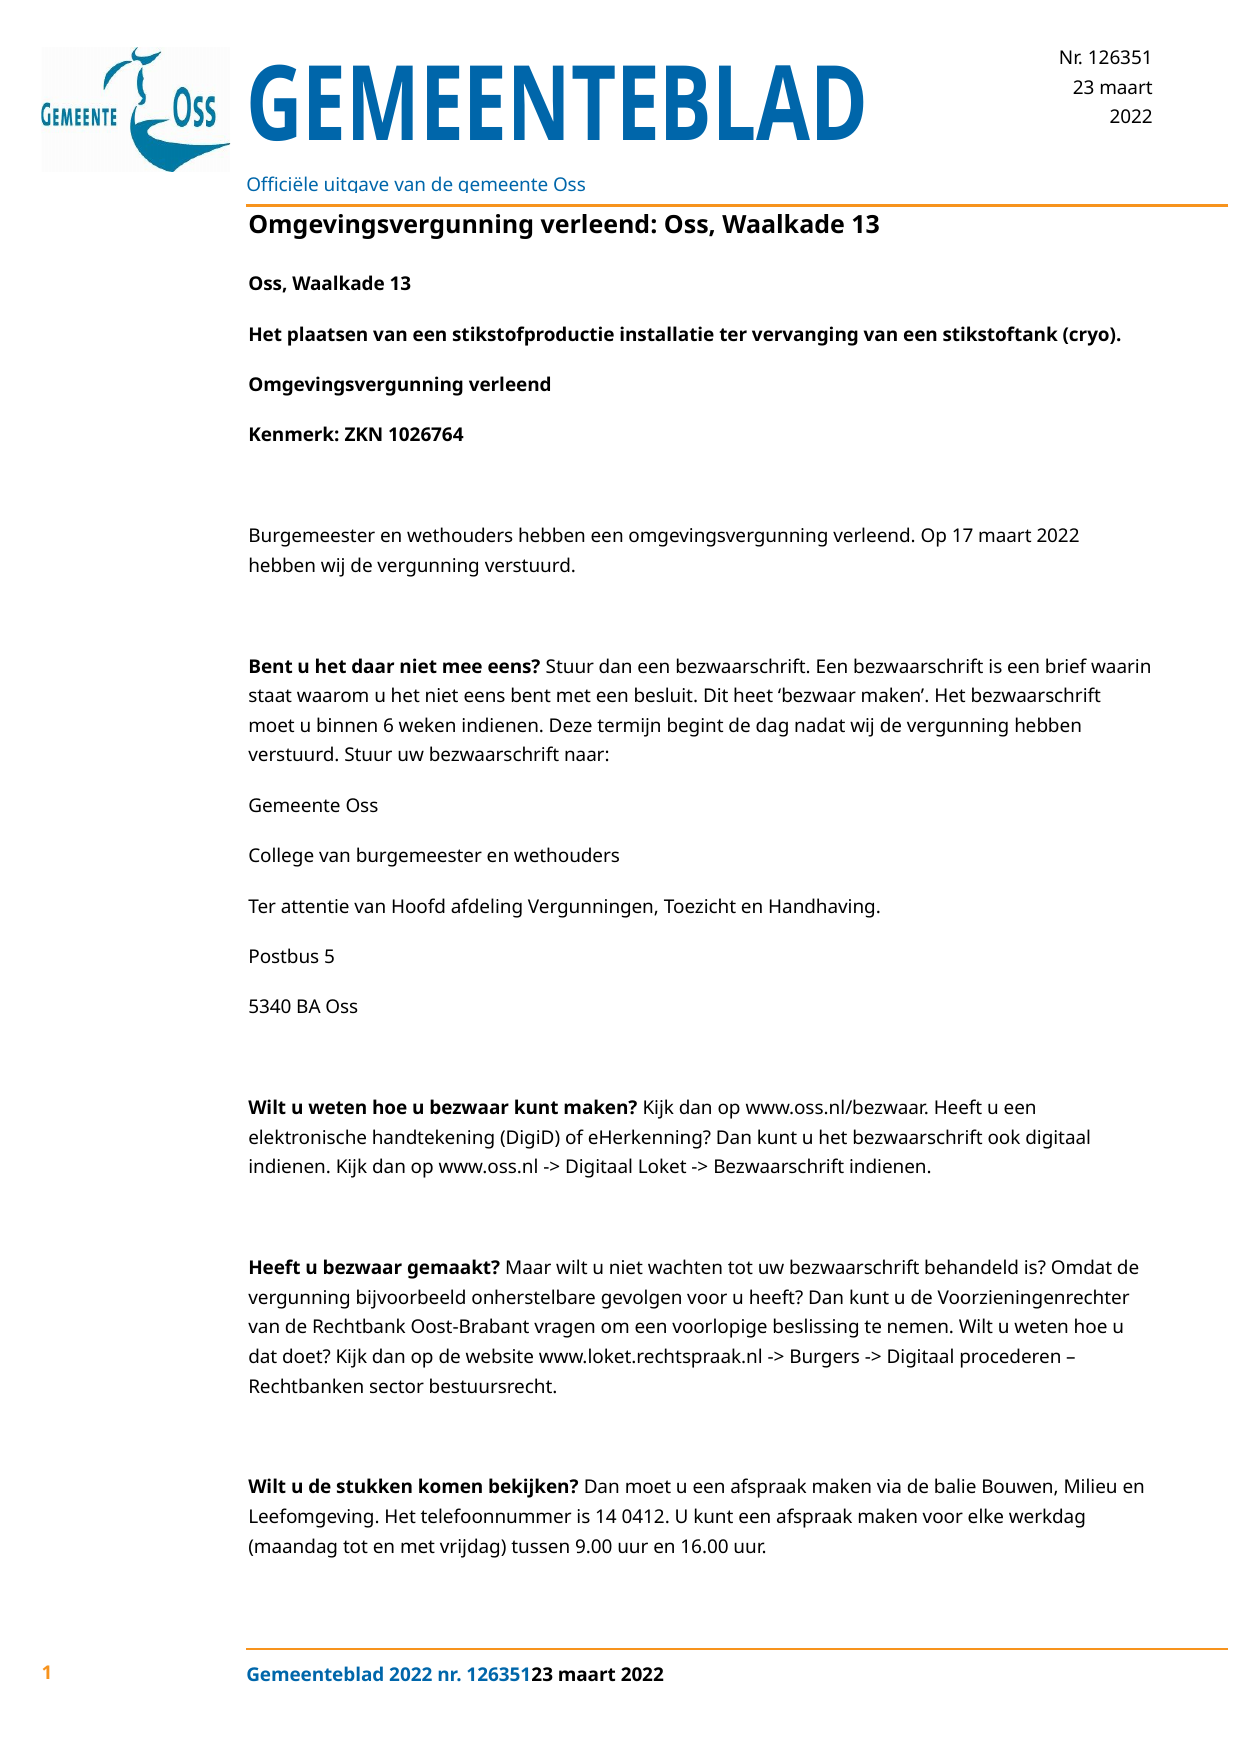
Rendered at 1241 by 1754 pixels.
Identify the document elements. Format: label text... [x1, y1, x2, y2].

picture [41, 47, 231, 172]
text Omgevingsvergunning verleend [248, 371, 1152, 397]
text Wilt u de stukken komen bekijken? Dan moet u een afspraak maken via de balie Bouwen, Milieu en Leefomgeving. Het telefoonnummer is 14 0412. U kunt een afspraak maken voor elke werkdag (maandag tot en met vrijdag) tussen 9.00 uur en 16.00 uur. [248, 1474, 1152, 1558]
text Het plaatsen van een stikstofproductie installatie ter vervanging van een stikstoftank (cryo). [248, 321, 1152, 346]
text Kenmerk: ZKN 1026764 [248, 422, 1152, 447]
text College van burgemeester en wethouders [248, 842, 1152, 868]
text Wilt u weten hoe u bezwaar kunt maken? Kijk dan op www.oss.nl/bezwaar. Heeft u een elektronische handtekening (DigiD) of eHerkenning? Dan kunt u het bezwaarschrift ook digitaal indienen. Kijk dan op www.oss.nl -> Digitaal Loket -> Bezwaarschrift indienen. [248, 1094, 1152, 1179]
text Oss, Waalkade 13 [248, 270, 1152, 296]
text Ter attentie van Hoofd afdeling Vergunningen, Toezicht en Handhaving. [248, 893, 1152, 918]
text Heeft u bezwaar gemaakt? Maar wilt u niet wachten tot uw bezwaarschrift behandeld is? Omdat de vergunning bijvoorbeeld onherstelbare gevolgen voor u heeft? Dan kunt u de Voorzieningenrechter van de Rechtbank Oost-Brabant vragen om een voorlopige beslissing te nemen. Wilt u weten hoe u dat doet? Kijk dan op de website www.loket.rechtspraak.nl -> Burgers -> Digitaal procederen – Rechtbanken sector bestuursrecht. [248, 1254, 1152, 1398]
text Postbus 5 [248, 943, 1152, 969]
text Omgevingsvergunning verleend: Oss, Waalkade 13 [248, 207, 1152, 241]
text 5340 BA Oss [248, 994, 1152, 1019]
text Bent u het daar niet mee eens? Stuur dan een bezwaarschrift. Een bezwaarschrift is een brief waarin staat waarom u het niet eens bent met een besluit. Dit heet ‘bezwaar maken’. Het bezwaarschrift moet u binnen 6 weken indienen. Deze termijn begint de dag nadat wij de vergunning hebben verstuurd. Stuur uw bezwaarschrift naar: [248, 653, 1152, 767]
text Gemeente Oss [248, 792, 1152, 818]
text Burgemeester en wethouders hebben een omgevingsvergunning verleend. Op 17 maart 2022 hebben wij de vergunning verstuurd. [248, 522, 1152, 578]
